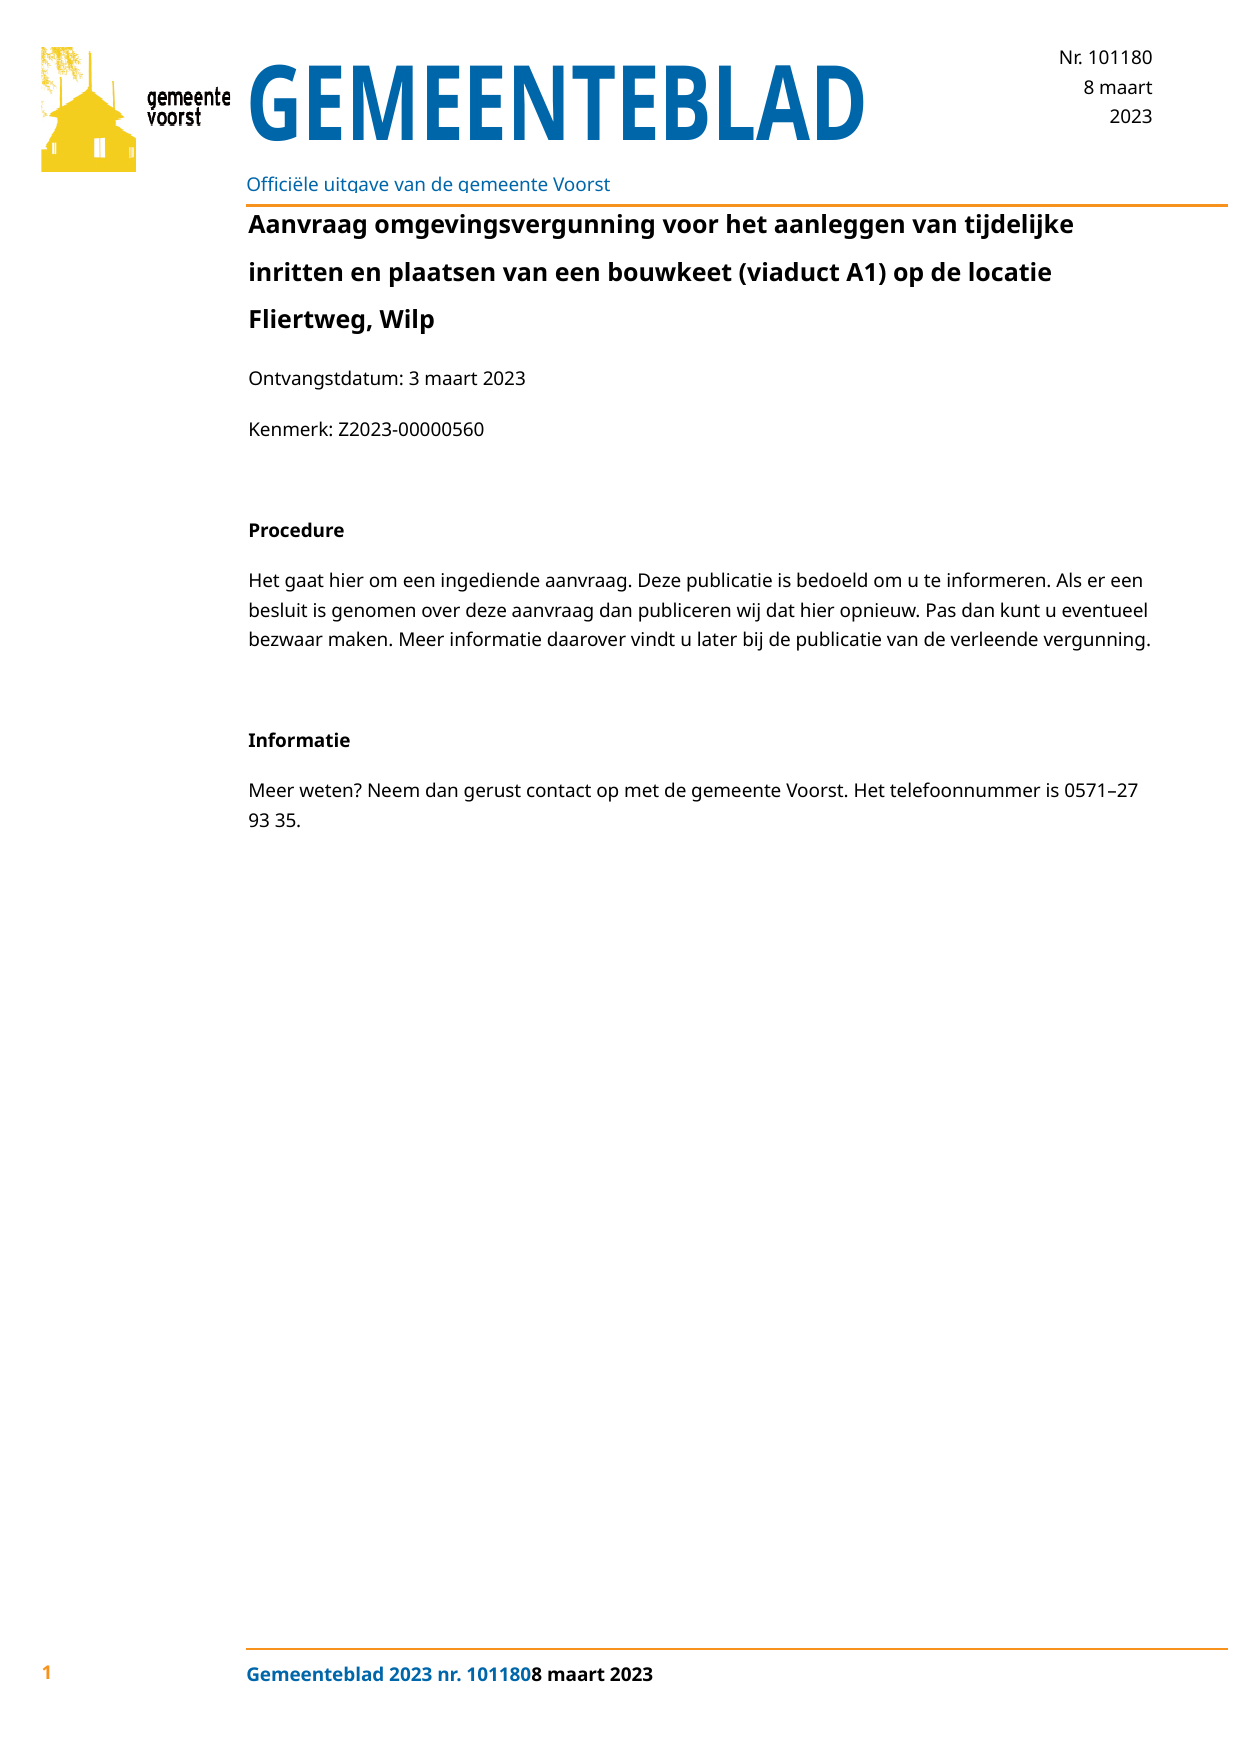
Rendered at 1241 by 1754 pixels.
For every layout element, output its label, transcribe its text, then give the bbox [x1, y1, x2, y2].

picture [41, 47, 231, 172]
text Het gaat hier om een ingediende aanvraag. Deze publicatie is bedoeld om u te informeren. Als er een besluit is genomen over deze aanvraag dan publiceren wij dat hier opnieuw. Pas dan kunt u eventueel bezwaar maken. Meer informatie daarover vindt u later bij de publicatie van de verleende vergunning. [248, 567, 1152, 652]
text Aanvraag omgevingsvergunning voor het aanleggen van tijdelijke inritten en plaatsen van een bouwkeet (viaduct A1) op de locatie Fliertweg, Wilp [248, 207, 1152, 336]
text Informatie [248, 727, 1152, 753]
text Kenmerk: Z2023-00000560 [248, 416, 1152, 442]
text Ontvangstdatum: 3 maart 2023 [248, 366, 1152, 391]
text Procedure [248, 517, 1152, 542]
text Meer weten? Neem dan gerust contact op met de gemeente Voorst. Het telefoonnummer is 0571–27 93 35. [248, 778, 1152, 833]
